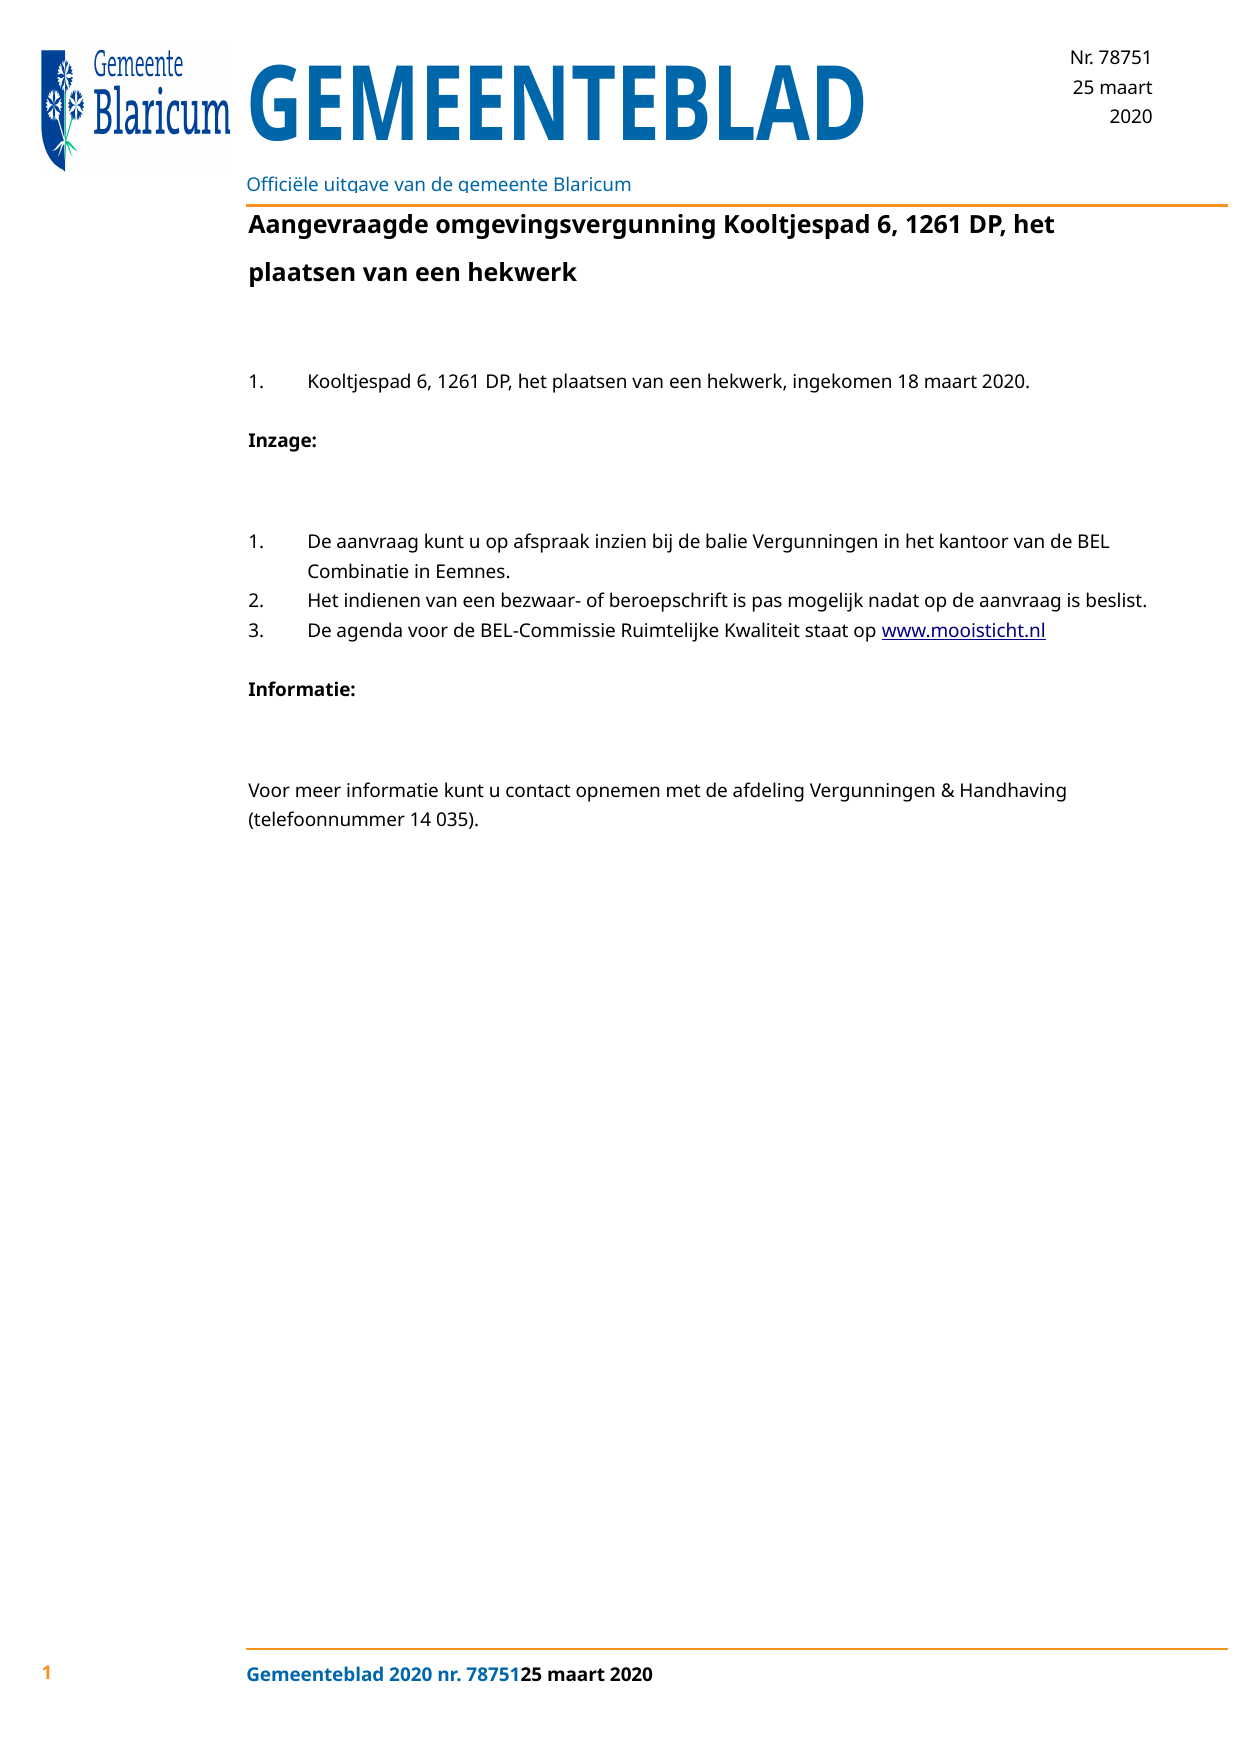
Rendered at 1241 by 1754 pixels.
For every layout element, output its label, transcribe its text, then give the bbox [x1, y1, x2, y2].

picture [41, 47, 231, 172]
list Kooltjespad 6, 1261 DP, het plaatsen van een hekwerk, ingekomen 18 maart 2020. [248, 368, 1152, 394]
list Het indienen van een bezwaar- of beroepschrift is pas mogelijk nadat op de aanvraag is beslist. [248, 587, 1152, 613]
text Voor meer informatie kunt u contact opnemen met de afdeling Vergunningen & Handhaving (telefoonnummer 14 035). [248, 777, 1152, 832]
list De aanvraag kunt u op afspraak inzien bij de balie Vergunningen in het kantoor van de BEL Combinatie in Eemnes. [248, 528, 1152, 584]
text Inzage: [248, 427, 1152, 453]
text Aangevraagde omgevingsvergunning Kooltjespad 6, 1261 DP, het plaatsen van een hekwerk [248, 207, 1152, 288]
text Informatie: [248, 676, 1152, 702]
list De agenda voor de BEL-Commissie Ruimtelijke Kwaliteit staat op www.mooisticht.nl [248, 617, 1152, 643]
